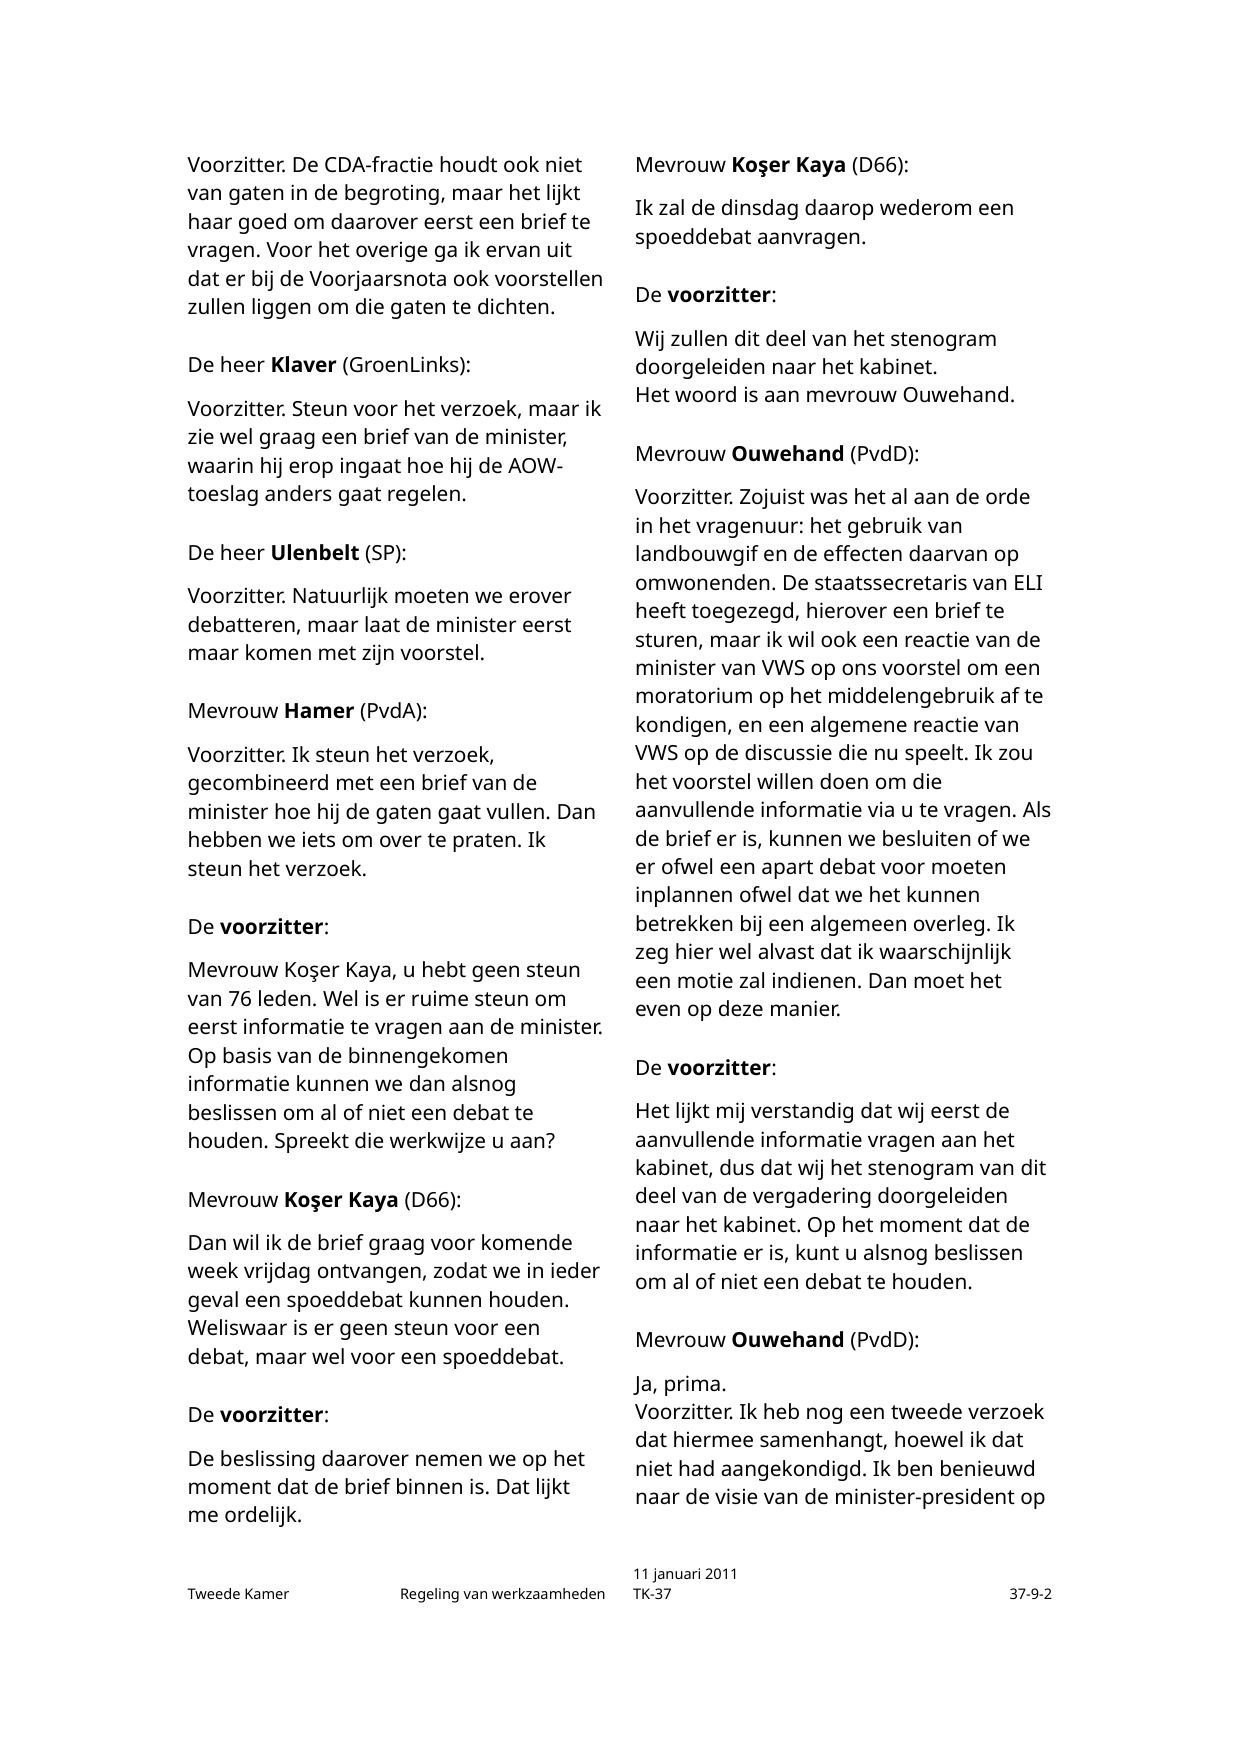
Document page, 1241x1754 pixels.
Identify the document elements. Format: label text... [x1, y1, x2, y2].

text Dan wil ik de brief graag voor komende week vrijdag ontvangen, zodat we in ieder geval een spoeddebat kunnen houden. Weliswaar is er geen steun voor een debat, maar wel voor een spoeddebat. [187, 1228, 605, 1370]
text Mevrouw Koşer Kaya (D66): [635, 150, 1053, 178]
text Voorzitter. Steun voor het verzoek, maar ik zie wel graag een brief van de minister, waarin hij erop ingaat hoe hij de AOW-toeslag anders gaat regelen. [187, 394, 605, 508]
text Voorzitter. Natuurlijk moeten we erover debatteren, maar laat de minister eerst maar komen met zijn voorstel. [187, 581, 605, 667]
text Voorzitter. Ik steun het verzoek, gecombineerd met een brief van de minister hoe hij de gaten gaat vullen. Dan hebben we iets om over te praten. Ik steun het verzoek. [187, 740, 605, 882]
text Voorzitter. Ik heb nog een tweede verzoek dat hiermee samenhangt, hoewel ik dat niet had aangekondigd. Ik ben benieuwd naar de visie van de minister-president op [635, 1397, 1053, 1511]
text De heer Ulenbelt (SP): [187, 538, 605, 566]
text Mevrouw Koşer Kaya, u hebt geen steun van 76 leden. Wel is er ruime steun om eerst informatie te vragen aan de minister. Op basis van de binnengekomen informatie kunnen we dan alsnog beslissen om al of niet een debat te houden. Spreekt die werkwijze u aan? [187, 956, 605, 1155]
text Mevrouw Ouwehand (PvdD): [635, 1325, 1053, 1354]
text De voorzitter: [187, 1400, 605, 1429]
text De voorzitter: [635, 1053, 1053, 1081]
text De voorzitter: [635, 280, 1053, 309]
text De heer Klaver (GroenLinks): [187, 351, 605, 379]
text Het woord is aan mevrouw Ouwehand. [635, 381, 1053, 409]
text De beslissing daarover nemen we op het moment dat de brief binnen is. Dat lijkt me ordelijk. [187, 1444, 605, 1529]
text Voorzitter. Zojuist was het al aan de orde in het vragenuur: het gebruik van landbouwgif en de effecten daarvan op omwonenden. De staatssecretaris van ELI heeft toegezegd, hierover een brief te sturen, maar ik wil ook een reactie van de minister van VWS op ons voorstel om een moratorium op het middelengebruik af te kondigen, en een algemene reactie van VWS op de discussie die nu speelt. Ik zou het voorstel willen doen om die aanvullende informatie via u te vragen. Als de brief er is, kunnen we besluiten of we er ofwel een apart debat voor moeten inplannen ofwel dat we het kunnen betrekken bij een algemeen overleg. Ik zeg hier wel alvast dat ik waarschijnlijk een motie zal indienen. Dan moet het even op deze manier. [635, 482, 1053, 1023]
text Mevrouw Koşer Kaya (D66): [187, 1185, 605, 1213]
text Ik zal de dinsdag daarop wederom een spoeddebat aanvragen. [635, 193, 1053, 250]
text Mevrouw Ouwehand (PvdD): [635, 439, 1053, 467]
text De voorzitter: [187, 912, 605, 941]
text Ja, prima. [635, 1369, 1053, 1397]
text Voorzitter. De CDA-fractie houdt ook niet van gaten in de begroting, maar het lijkt haar goed om daarover eerst een brief te vragen. Voor het overige ga ik ervan uit dat er bij de Voorjaarsnota ook voorstellen zullen liggen om die gaten te dichten. [187, 150, 605, 321]
text Het lijkt mij verstandig dat wij eerst de aanvullende informatie vragen aan het kabinet, dus dat wij het stenogram van dit deel van de vergadering doorgeleiden naar het kabinet. Op het moment dat de informatie er is, kunt u alsnog beslissen om al of niet een debat te houden. [635, 1096, 1053, 1295]
text Wij zullen dit deel van het stenogram doorgeleiden naar het kabinet. [635, 324, 1053, 381]
text Mevrouw Hamer (PvdA): [187, 697, 605, 725]
